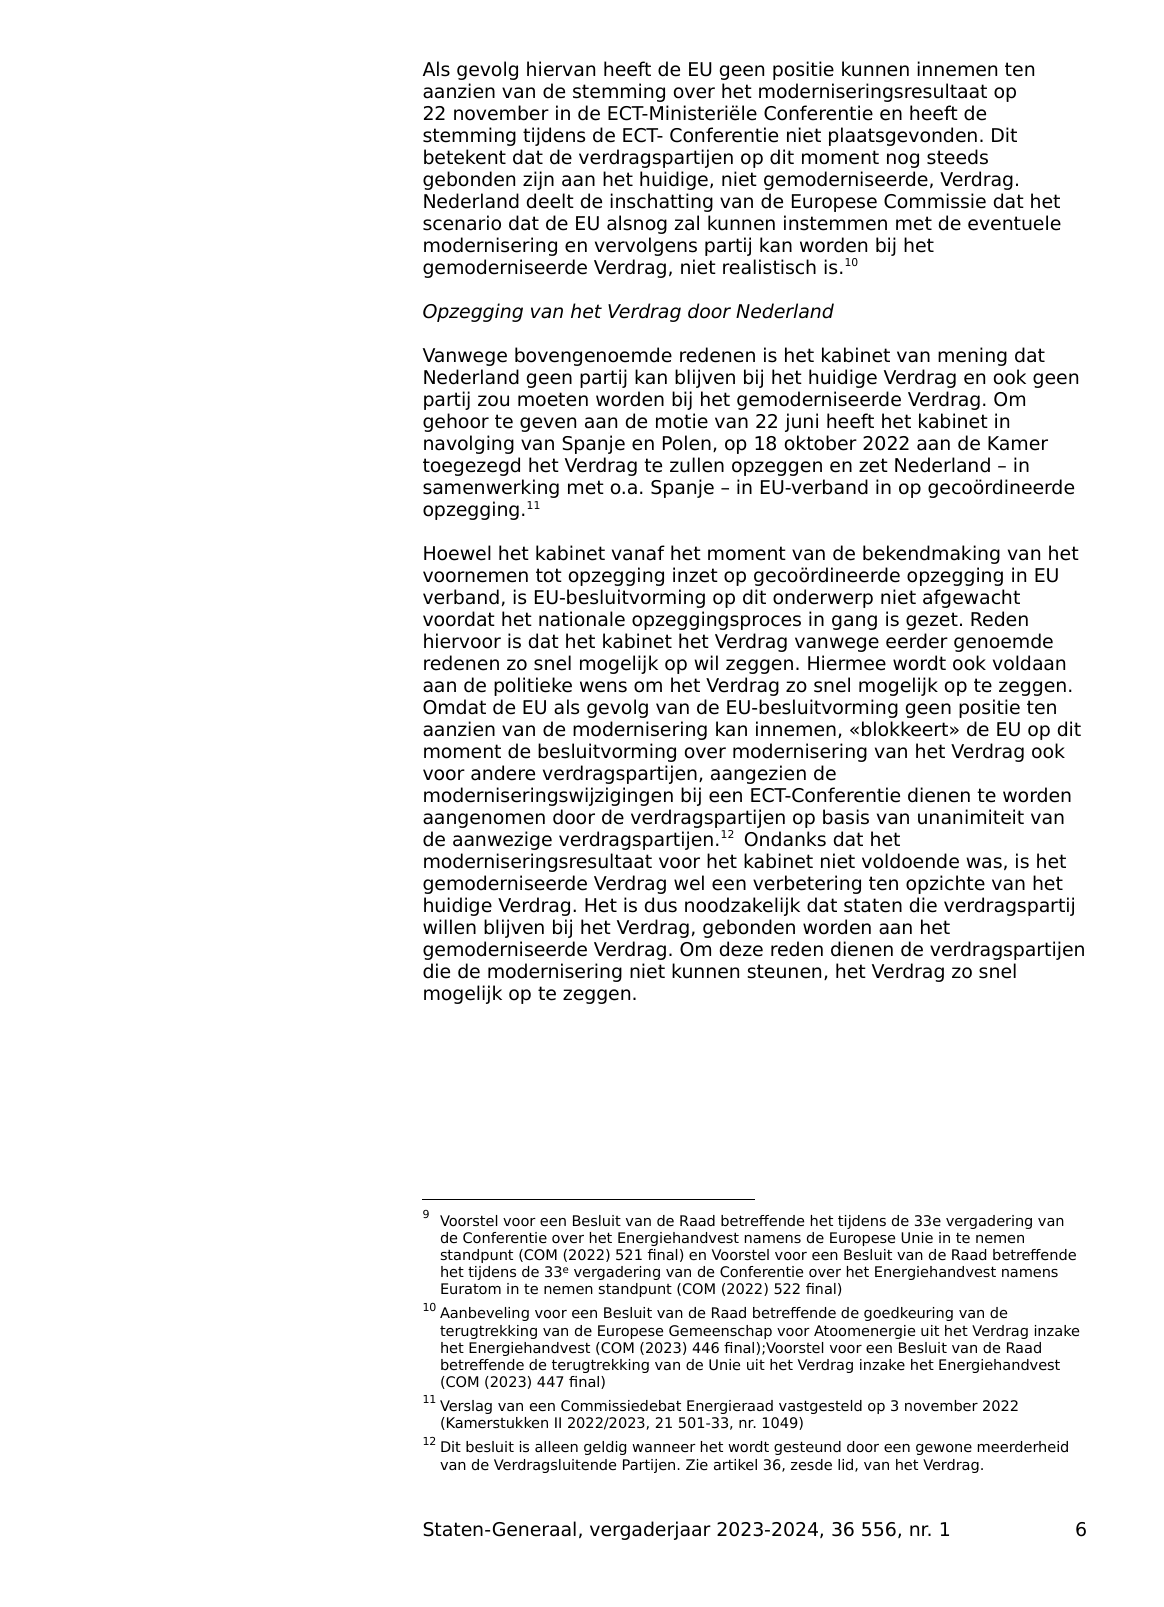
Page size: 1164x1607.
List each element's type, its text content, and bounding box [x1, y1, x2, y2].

text Als gevolg hiervan heeft de EU geen positie kunnen innemen ten aanzien van de stemming over het moderniseringsresultaat op 22 november in de ECT-Ministeriële Conferentie en heeft de stemming tijdens de ECT- Conferentie niet plaatsgevonden. Dit betekent dat de verdragspartijen op dit moment nog steeds gebonden zijn aan het huidige, niet gemoderniseerde, Verdrag. Nederland deelt de inschatting van de Europese Commissie dat het scenario dat de EU alsnog zal kunnen instemmen met de eventuele modernisering en vervolgens partij kan worden bij het gemoderniseerde Verdrag, niet realistisch is. [422, 59, 1087, 279]
text Verslag van een Commissiedebat Energieraad vastgesteld op 3 november 2022 (Kamerstukken II 2022/2023, 21 501-33, nr. 1049) [422, 1393, 1087, 1432]
subtitle Opzegging van het Verdrag door Nederland [422, 301, 1087, 323]
text Hoewel het kabinet vanaf het moment van de bekendmaking van het voornemen tot opzegging inzet op gecoördineerde opzegging in EU verband, is EU-besluitvorming op dit onderwerp niet afgewacht voordat het nationale opzeggingsproces in gang is gezet. Reden hiervoor is dat het kabinet het Verdrag vanwege eerder genoemde redenen zo snel mogelijk op wil zeggen. Hiermee wordt ook voldaan aan de politieke wens om het Verdrag zo snel mogelijk op te zeggen. Omdat de EU als gevolg van de EU-besluitvorming geen positie ten aanzien van de modernisering kan innemen, «blokkeert» de EU op dit moment de besluitvorming over modernisering van het Verdrag ook voor andere verdragspartijen, aangezien de moderniseringswijzigingen bij een ECT-Conferentie dienen te worden aangenomen door de verdragspartijen op basis van unanimiteit van de aanwezige verdragspartijen. Ondanks dat het moderniseringsresultaat voor het kabinet niet voldoende was, is het gemoderniseerde Verdrag wel een verbetering ten opzichte van het huidige Verdrag. Het is dus noodzakelijk dat staten die verdragspartij willen blijven bij het Verdrag, gebonden worden aan het gemoderniseerde Verdrag. Om deze reden dienen de verdragspartijen die de modernisering niet kunnen steunen, het Verdrag zo snel mogelijk op te zeggen. [422, 543, 1087, 1005]
text Aanbeveling voor een Besluit van de Raad betreffende de goedkeuring van de terugtrekking van de Europese Gemeenschap voor Atoomenergie uit het Verdrag inzake het Energiehandvest (COM (2023) 446 final);Voorstel voor een Besluit van de Raad betreffende de terugtrekking van de Unie uit het Verdrag inzake het Energiehandvest (COM (2023) 447 final) [422, 1301, 1087, 1391]
text Vanwege bovengenoemde redenen is het kabinet van mening dat Nederland geen partij kan blijven bij het huidige Verdrag en ook geen partij zou moeten worden bij het gemoderniseerde Verdrag. Om gehoor te geven aan de motie van 22 juni heeft het kabinet in navolging van Spanje en Polen, op 18 oktober 2022 aan de Kamer toegezegd het Verdrag te zullen opzeggen en zet Nederland – in samenwerking met o.a. Spanje – in EU-verband in op gecoördineerde opzegging. [422, 345, 1087, 521]
text Dit besluit is alleen geldig wanneer het wordt gesteund door een gewone meerderheid van de Verdragsluitende Partijen. Zie artikel 36, zesde lid, van het Verdrag. [422, 1435, 1087, 1474]
text Voorstel voor een Besluit van de Raad betreffende het tijdens de 33e vergadering van de Conferentie over het Energiehandvest namens de Europese Unie in te nemen standpunt (COM (2022) 521 final) en Voorstel voor een Besluit van de Raad betreffende het tijdens de 33e vergadering van de Conferentie over het Energiehandvest namens Euratom in te nemen standpunt (COM (2022) 522 final) [422, 1208, 1087, 1298]
